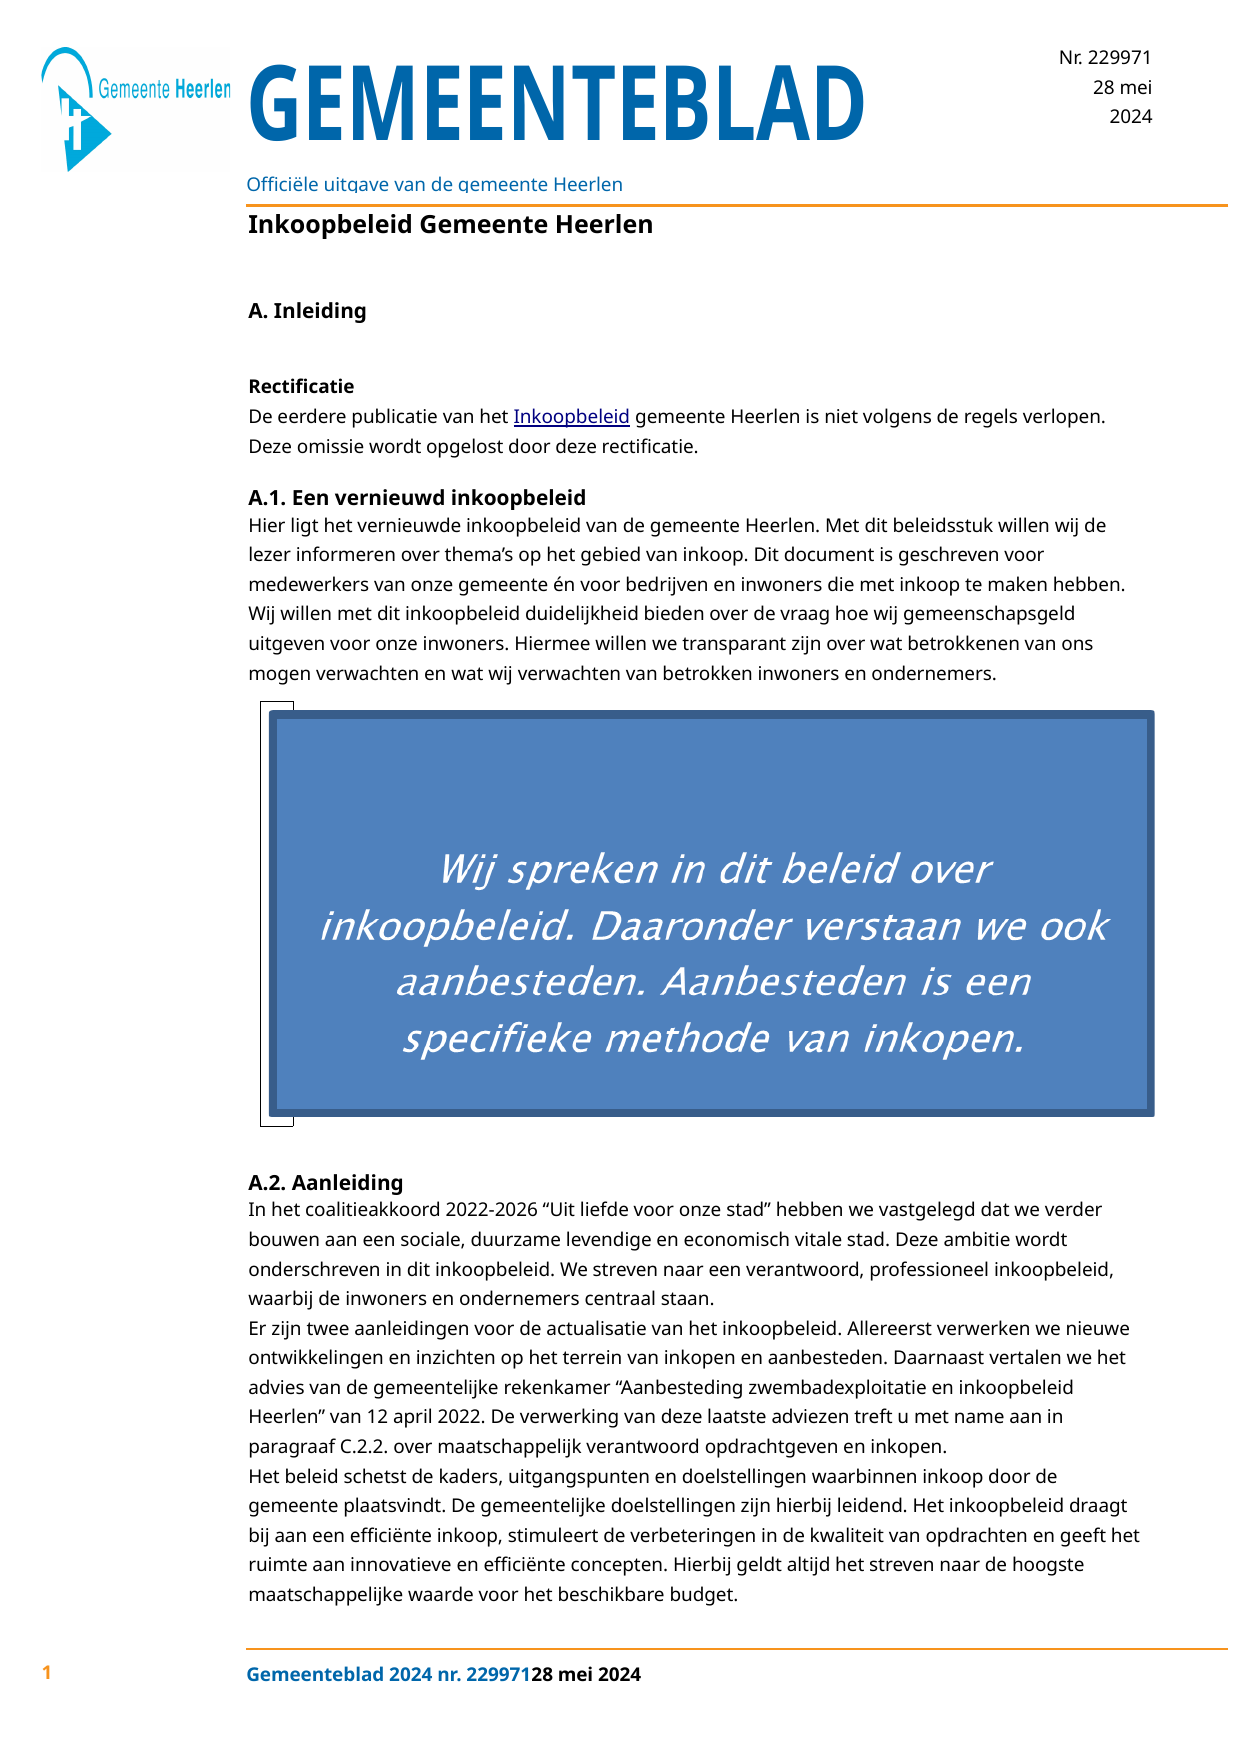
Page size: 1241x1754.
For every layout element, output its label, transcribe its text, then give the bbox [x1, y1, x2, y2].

picture [41, 47, 231, 172]
picture [268, 710, 1155, 1117]
text Er zijn twee aanleidingen voor de actualisatie van het inkoopbeleid. Allereerst verwerken we nieuwe ontwikkelingen en inzichten op het terrein van inkopen en aanbesteden. Daarnaast vertalen we het advies van de gemeentelijke rekenkamer “Aanbesteding zwembadexploitatie en inkoopbeleid Heerlen” van 12 april 2022. De verwerking van deze laatste adviezen treft u met name aan in paragraaf C.2.2. over maatschappelijk verantwoord opdrachtgeven en inkopen. [248, 1315, 1152, 1459]
picture [41, 47, 59, 70]
text A.1. Een vernieuwd inkoopbeleid [248, 483, 1152, 512]
text Rectificatie [248, 374, 1152, 399]
text Hier ligt het vernieuwde inkoopbeleid van de gemeente Heerlen. Met dit beleidsstuk willen wij de lezer informeren over thema’s op het gebied van inkoop. Dit document is geschreven voor medewerkers van onze gemeente én voor bedrijven en inwoners die met inkoop te maken hebben. [248, 512, 1152, 597]
text Inkoopbeleid Gemeente Heerlen [248, 207, 1152, 241]
text Het beleid schetst de kaders, uitgangspunten en doelstellingen waarbinnen inkoop door de gemeente plaatsvindt. De gemeentelijke doelstellingen zijn hierbij leidend. Het inkoopbeleid draagt bij aan een efficiënte inkoop, stimuleert de verbeteringen in de kwaliteit van opdrachten en geeft het ruimte aan innovatieve en efficiënte concepten. Hierbij geldt altijd het streven naar de hoogste maatschappelijke waarde voor het beschikbare budget. [248, 1463, 1152, 1607]
text De eerdere publicatie van het Inkoopbeleid gemeente Heerlen is niet volgens de regels verlopen. Deze omissie wordt opgelost door deze rectificatie. [248, 403, 1152, 459]
text Wij willen met dit inkoopbeleid duidelijkheid bieden over de vraag hoe wij gemeenschapsgeld uitgeven voor onze inwoners. Hiermee willen we transparant zijn over wat betrokkenen van ons mogen verwachten en wat wij verwachten van betrokken inwoners en ondernemers. [248, 601, 1152, 685]
text A. Inleiding [248, 296, 1152, 324]
text In het coalitieakkoord 2022-2026 “Uit liefde voor onze stad” hebben we vastgelegd dat we verder bouwen aan een sociale, duurzame levendige en economisch vitale stad. Deze ambitie wordt onderschreven in dit inkoopbeleid. We streven naar een verantwoord, professioneel inkoopbeleid, waarbij de inwoners en ondernemers centraal staan. [248, 1197, 1152, 1311]
text A.2. Aanleiding [248, 1168, 1152, 1197]
